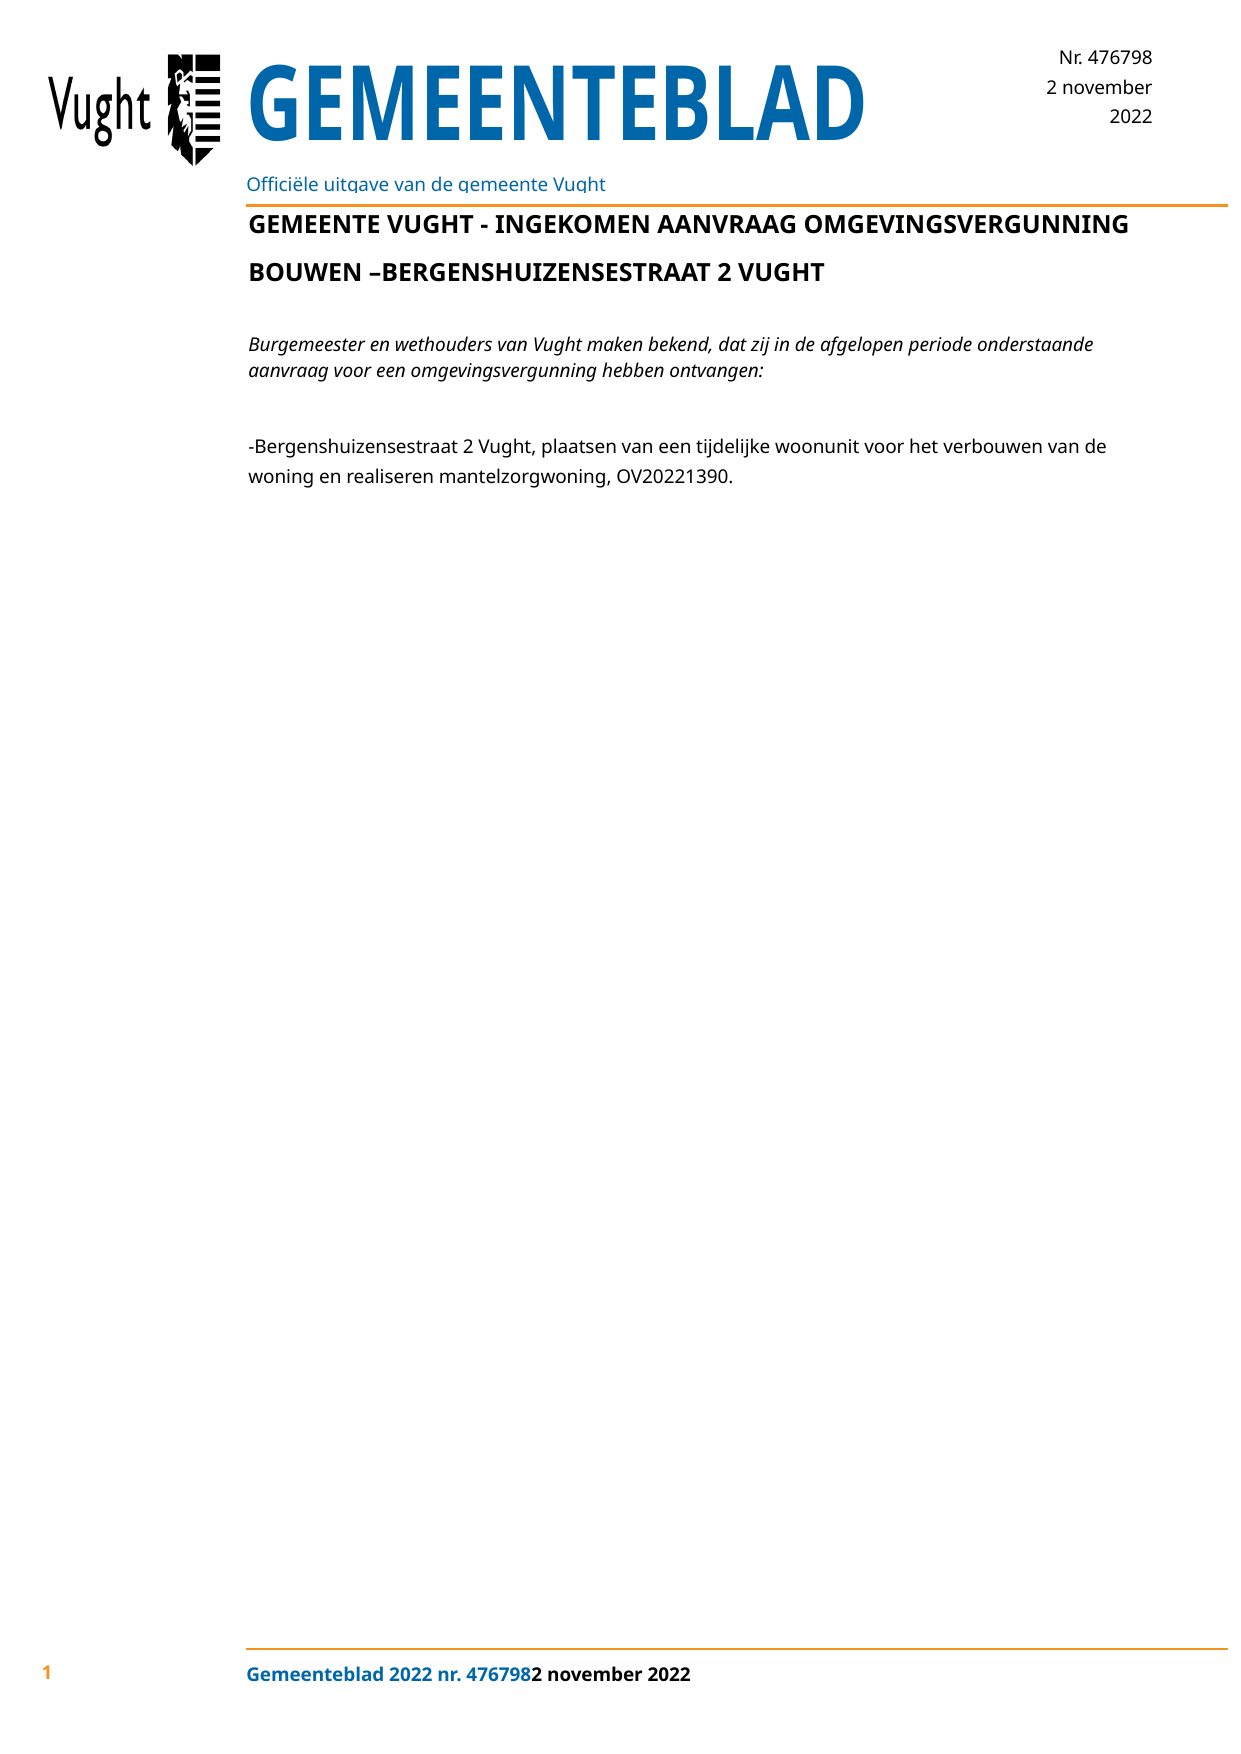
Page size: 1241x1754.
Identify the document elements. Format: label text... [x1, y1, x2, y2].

text Burgemeester en wethouders van Vught maken bekend, dat zij in de afgelopen periode onderstaande aanvraag voor een omgevingsvergunning hebben ontvangen: [248, 331, 1152, 383]
text GEMEENTE VUGHT - INGEKOMEN AANVRAAG OMGEVINGSVERGUNNING BOUWEN –BERGENSHUIZENSESTRAAT 2 VUGHT [248, 207, 1152, 288]
picture [41, 47, 231, 172]
text -Bergenshuizensestraat 2 Vught, plaatsen van een tijdelijke woonunit voor het verbouwen van de woning en realiseren mantelzorgwoning, OV20221390. [248, 433, 1152, 489]
